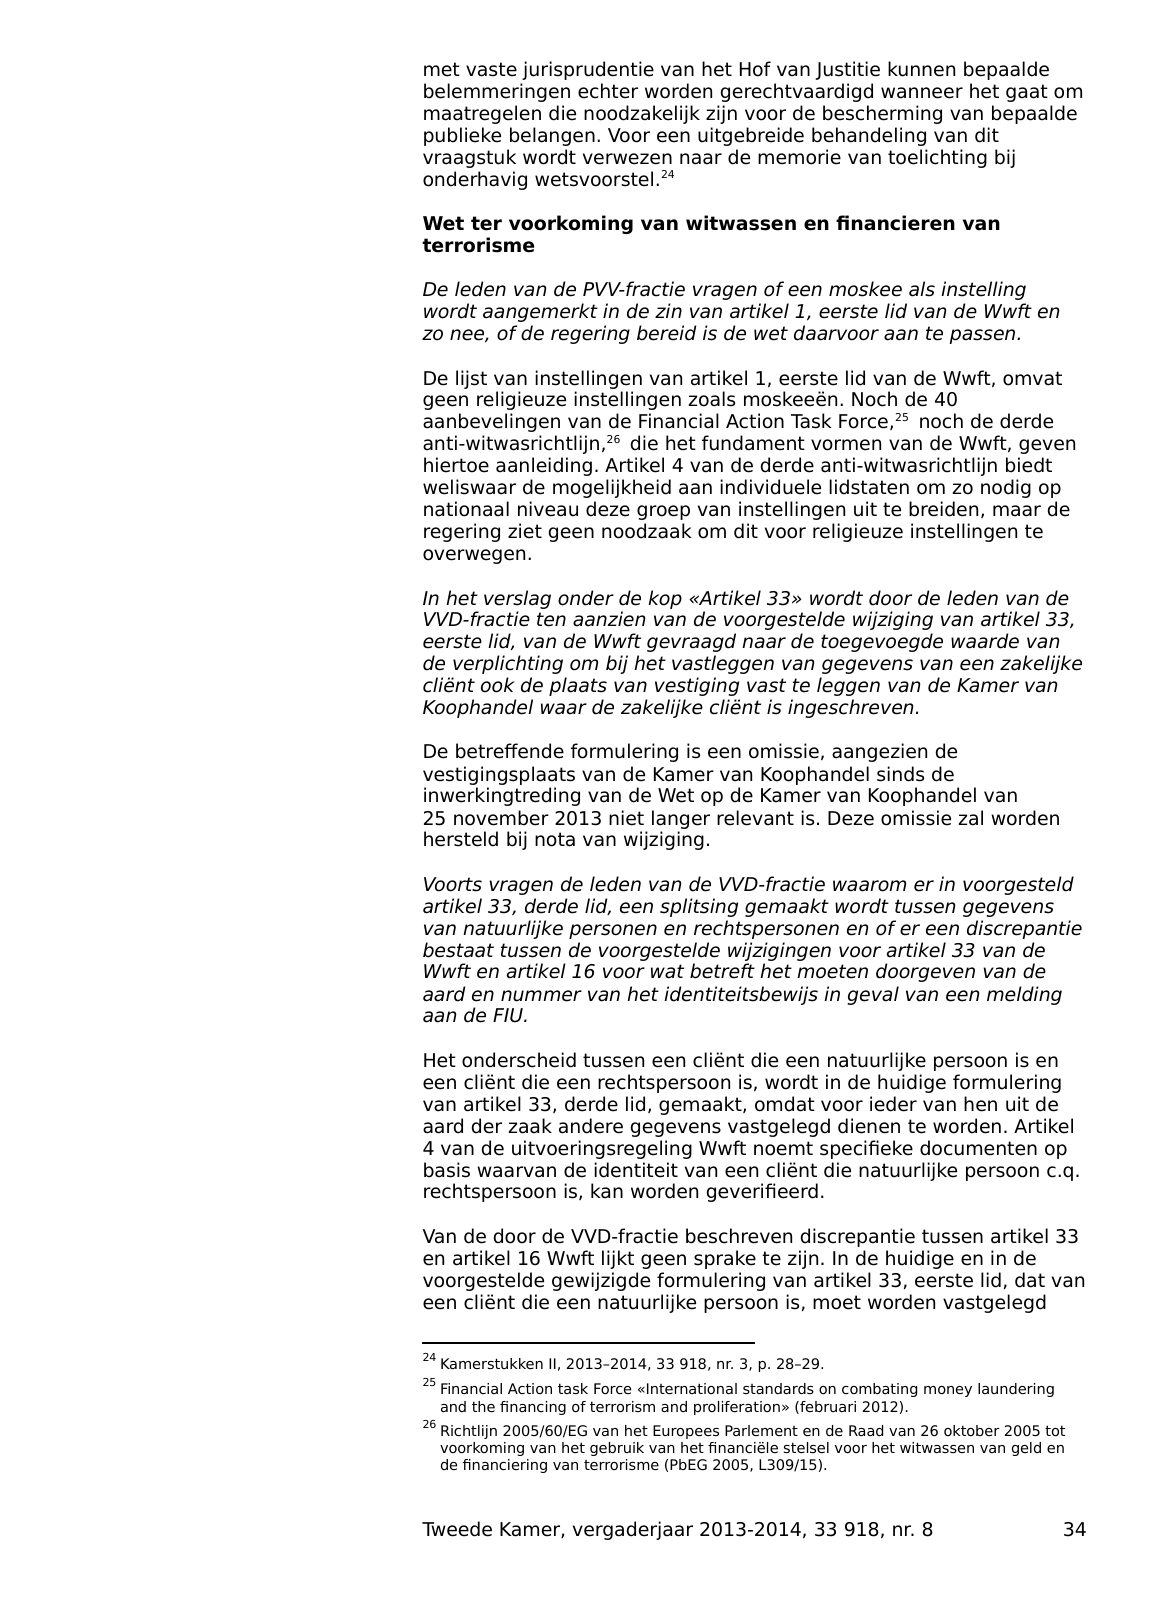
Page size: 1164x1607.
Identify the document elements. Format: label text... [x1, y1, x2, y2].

text Financial Action task Force «International standards on combating money laundering and the financing of terrorism and proliferation» (februari 2012). [422, 1377, 1087, 1416]
subtitle Wet ter voorkoming van witwassen en financieren van terrorisme [422, 213, 1087, 257]
text De leden van de PVV-fractie vragen of een moskee als instelling wordt aangemerkt in de zin van artikel 1, eerste lid van de Wwft en zo nee, of de regering bereid is de wet daarvoor aan te passen. [422, 279, 1087, 345]
text Het onderscheid tussen een cliënt die een natuurlijke persoon is en een cliënt die een rechtspersoon is, wordt in de huidige formulering van artikel 33, derde lid, gemaakt, omdat voor ieder van hen uit de aard der zaak andere gegevens vastgelegd dienen te worden. Artikel 4 van de uitvoeringsregeling Wwft noemt specifieke documenten op basis waarvan de identiteit van een cliënt die natuurlijke persoon c.q. rechtspersoon is, kan worden geverifieerd. [422, 1049, 1087, 1203]
text Kamerstukken II, 2013–2014, 33 918, nr. 3, p. 28–29. [422, 1352, 1087, 1374]
text Voorts vragen de leden van de VVD-fractie waarom er in voorgesteld artikel 33, derde lid, een splitsing gemaakt wordt tussen gegevens van natuurlijke personen en rechtspersonen en of er een discrepantie bestaat tussen de voorgestelde wijzigingen voor artikel 33 van de Wwft en artikel 16 voor wat betreft het moeten doorgeven van de aard en nummer van het identiteitsbewijs in geval van een melding aan de FIU. [422, 873, 1087, 1027]
text De lijst van instellingen van artikel 1, eerste lid van de Wwft, omvat geen religieuze instellingen zoals moskeeën. Noch de 40 aanbevelingen van de Financial Action Task Force, noch de derde anti-witwasrichtlijn, die het fundament vormen van de Wwft, geven hiertoe aanleiding. Artikel 4 van de derde anti-witwasrichtlijn biedt weliswaar de mogelijkheid aan individuele lidstaten om zo nodig op nationaal niveau deze groep van instellingen uit te breiden, maar de regering ziet geen noodzaak om dit voor religieuze instellingen te overwegen. [422, 367, 1087, 565]
text met vaste jurisprudentie van het Hof van Justitie kunnen bepaalde belemmeringen echter worden gerechtvaardigd wanneer het gaat om maatregelen die noodzakelijk zijn voor de bescherming van bepaalde publieke belangen. Voor een uitgebreide behandeling van dit vraagstuk wordt verwezen naar de memorie van toelichting bij onderhavig wetsvoorstel. [422, 59, 1087, 191]
text De betreffende formulering is een omissie, aangezien de vestigingsplaats van de Kamer van Koophandel sinds de inwerkingtreding van de Wet op de Kamer van Koophandel van 25 november 2013 niet langer relevant is. Deze omissie zal worden hersteld bij nota van wijziging. [422, 741, 1087, 851]
text Van de door de VVD-fractie beschreven discrepantie tussen artikel 33 en artikel 16 Wwft lijkt geen sprake te zijn. In de huidige en in de voorgestelde gewijzigde formulering van artikel 33, eerste lid, dat van een cliënt die een natuurlijke persoon is, moet worden vastgelegd [422, 1226, 1087, 1313]
text Richtlijn 2005/60/EG van het Europees Parlement en de Raad van 26 oktober 2005 tot voorkoming van het gebruik van het financiële stelsel voor het witwassen van geld en de financiering van terrorisme (PbEG 2005, L309/15). [422, 1418, 1087, 1474]
text In het verslag onder de kop «Artikel 33» wordt door de leden van de VVD-fractie ten aanzien van de voorgestelde wijziging van artikel 33, eerste lid, van de Wwft gevraagd naar de toegevoegde waarde van de verplichting om bij het vastleggen van gegevens van een zakelijke cliënt ook de plaats van vestiging vast te leggen van de Kamer van Koophandel waar de zakelijke cliënt is ingeschreven. [422, 587, 1087, 719]
